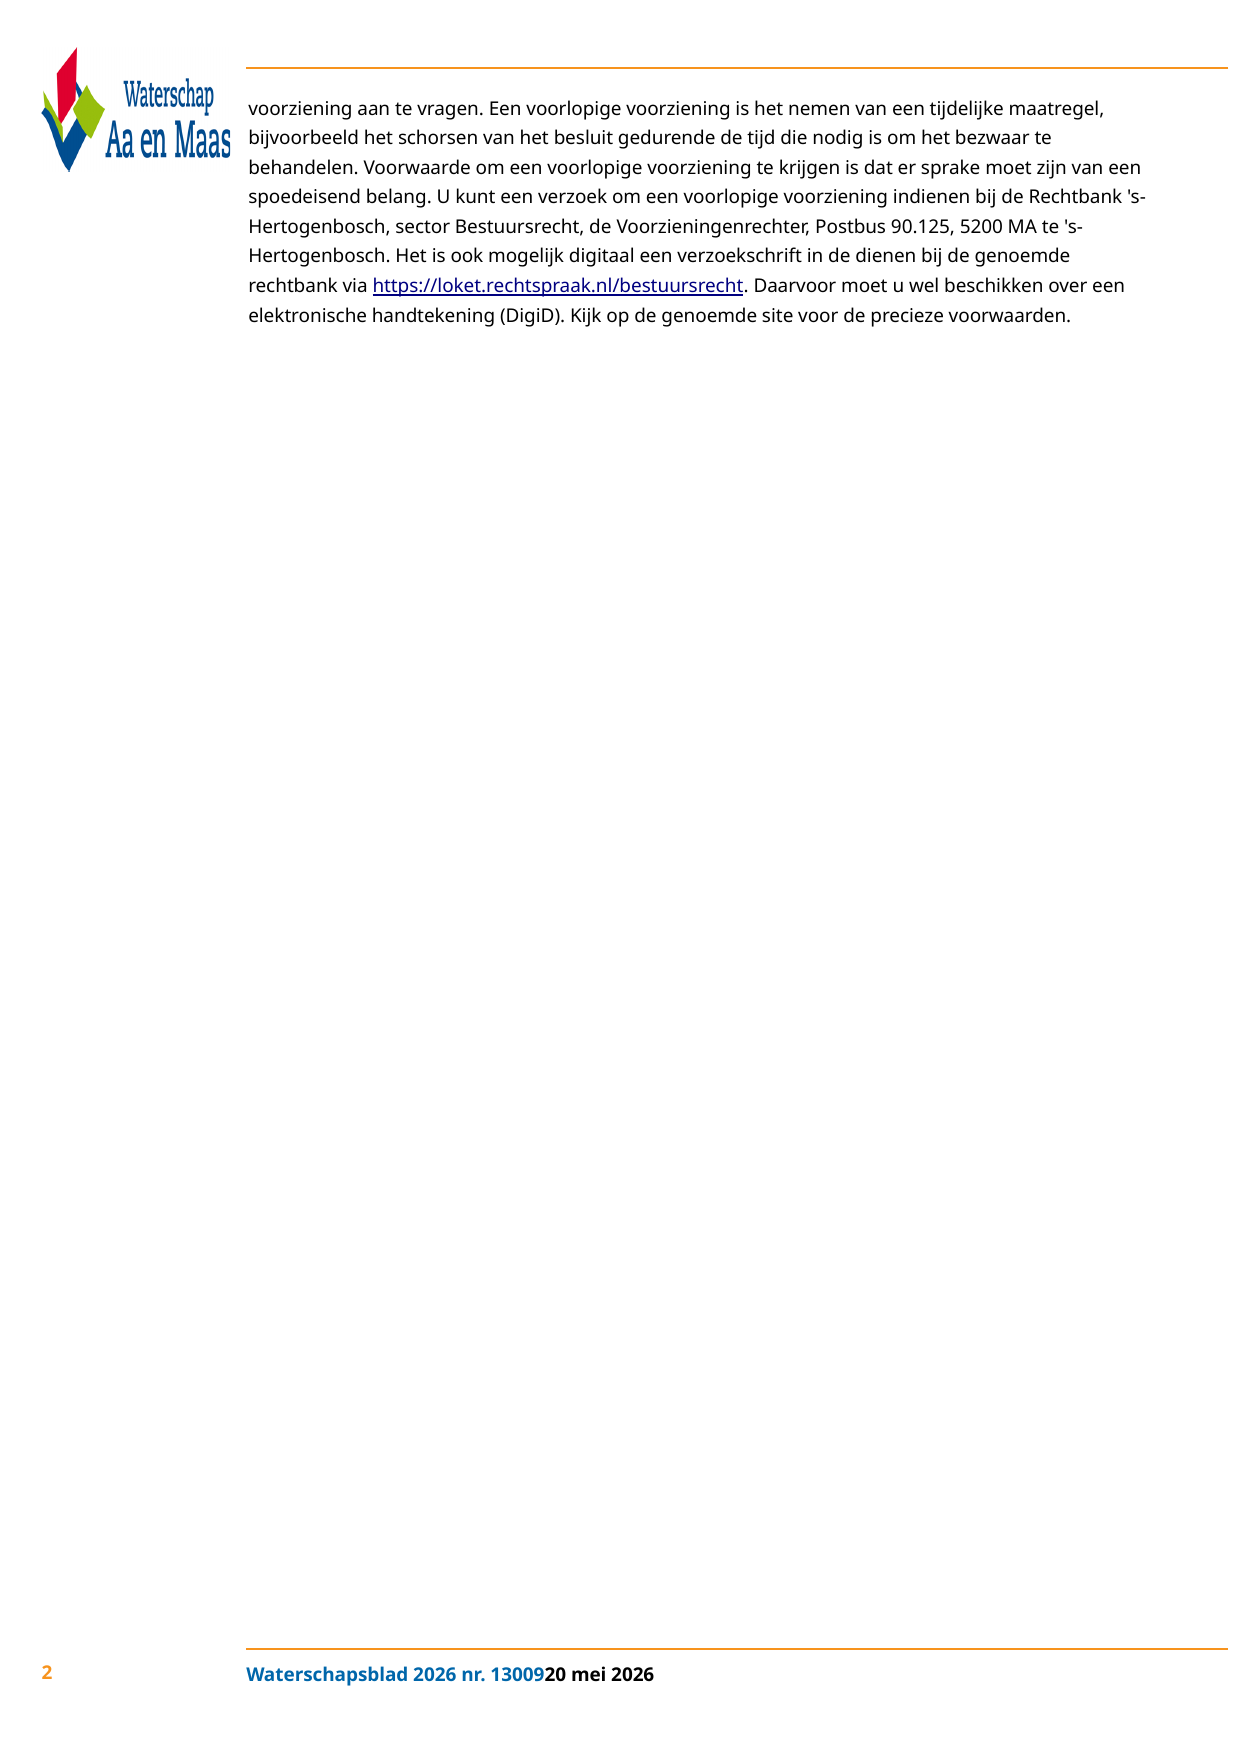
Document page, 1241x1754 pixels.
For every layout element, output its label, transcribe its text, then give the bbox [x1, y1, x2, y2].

picture [41, 47, 231, 172]
text voorziening aan te vragen. Een voorlopige voorziening is het nemen van een tijdelijke maatregel, bijvoorbeeld het schorsen van het besluit gedurende de tijd die nodig is om het bezwaar te behandelen. Voorwaarde om een voorlopige voorziening te krijgen is dat er sprake moet zijn van een spoedeisend belang. U kunt een verzoek om een voorlopige voorziening indienen bij de Rechtbank 's-Hertogenbosch, sector Bestuursrecht, de Voorzieningenrechter, Postbus 90.125, 5200 MA te 's-Hertogenbosch. Het is ook mogelijk digitaal een verzoekschrift in de dienen bij de genoemde rechtbank via https://loket.rechtspraak.nl/bestuursrecht. Daarvoor moet u wel beschikken over een elektronische handtekening (DigiD). Kijk op de genoemde site voor de precieze voorwaarden. [248, 95, 1152, 328]
